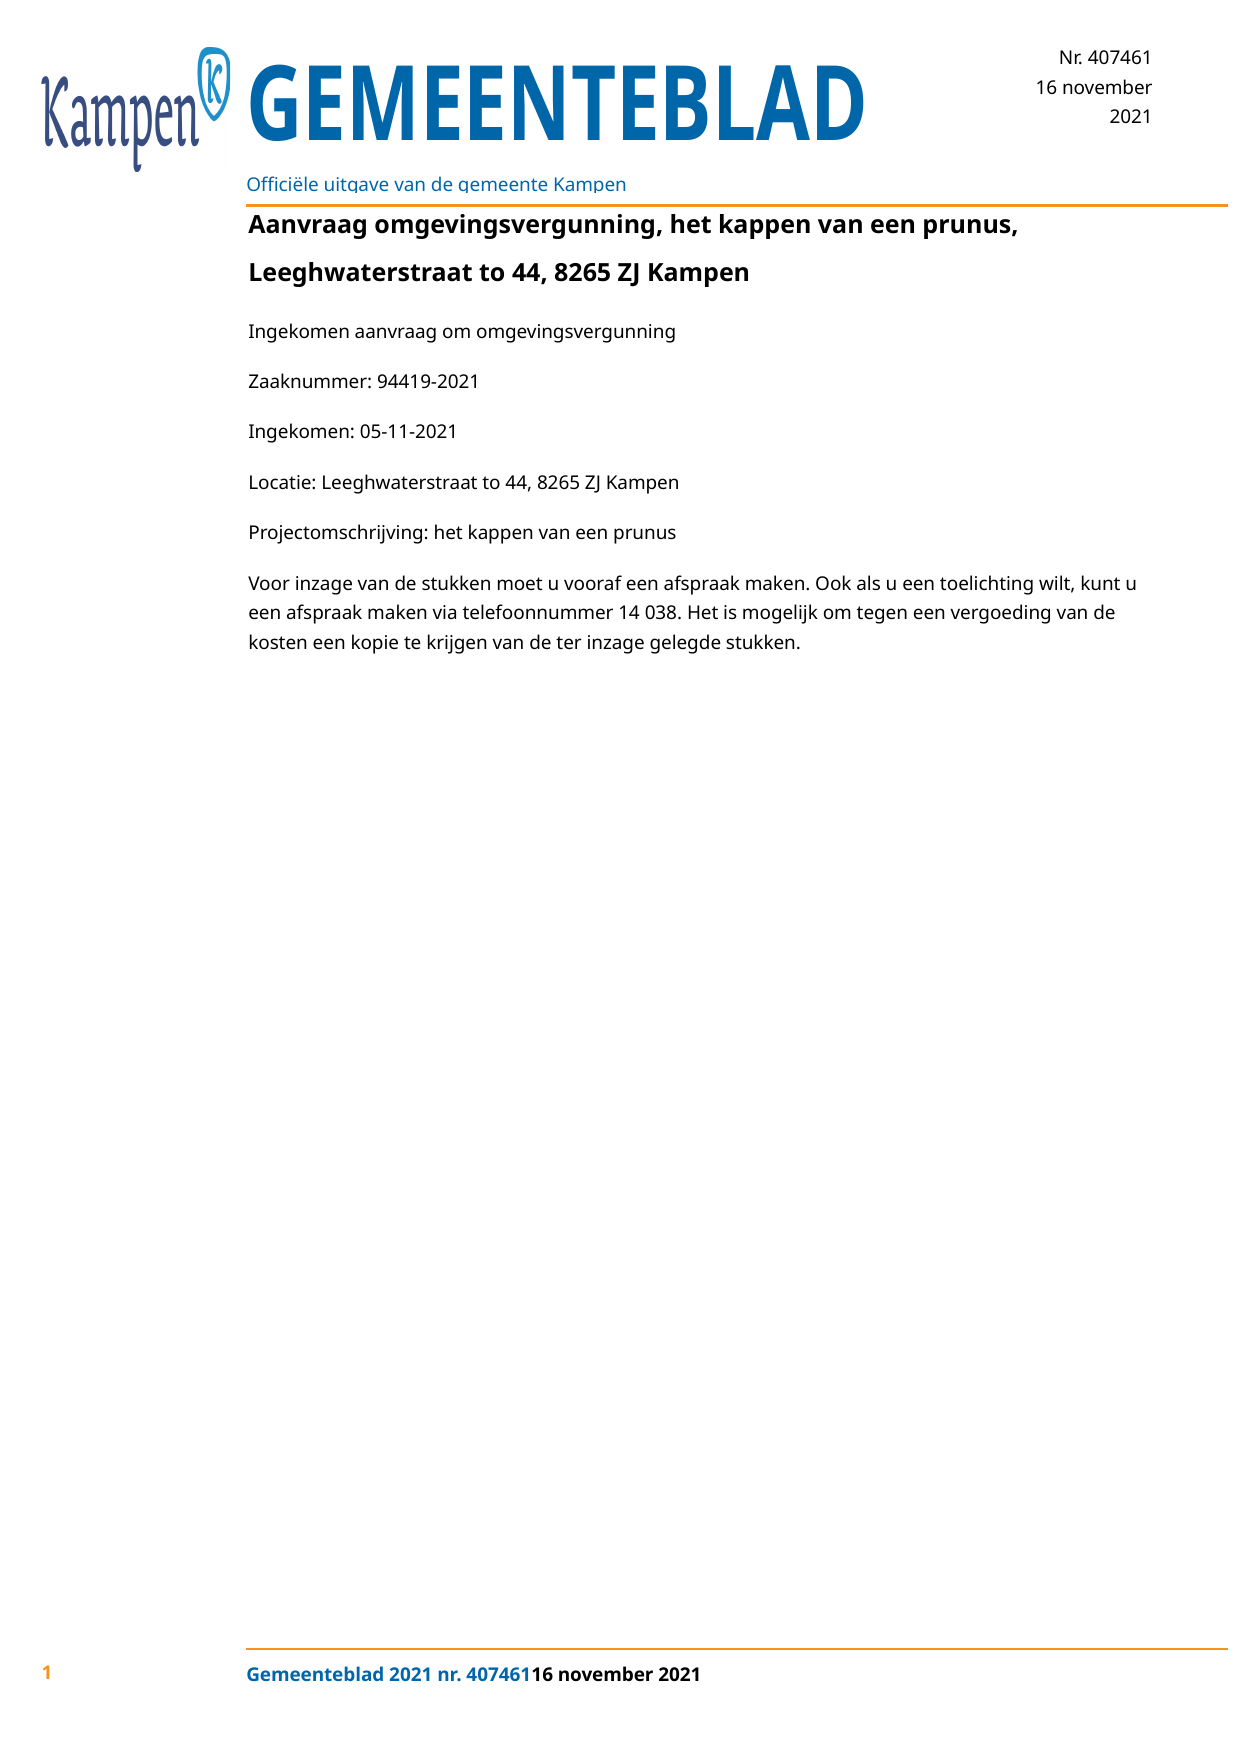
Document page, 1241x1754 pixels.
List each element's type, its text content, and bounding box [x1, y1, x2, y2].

text Locatie: Leeghwaterstraat to 44, 8265 ZJ Kampen [248, 469, 1152, 495]
text Projectomschrijving: het kappen van een prunus [248, 519, 1152, 545]
picture [41, 47, 231, 172]
text Ingekomen: 05-11-2021 [248, 419, 1152, 444]
text Voor inzage van de stukken moet u vooraf een afspraak maken. Ook als u een toelichting wilt, kunt u een afspraak maken via telefoonnummer 14 038. Het is mogelijk om tegen een vergoeding van de kosten een kopie te krijgen van de ter inzage gelegde stukken. [248, 570, 1152, 655]
text Zaaknummer: 94419-2021 [248, 368, 1152, 394]
text Ingekomen aanvraag om omgevingsvergunning [248, 318, 1152, 344]
text Aanvraag omgevingsvergunning, het kappen van een prunus, Leeghwaterstraat to 44, 8265 ZJ Kampen [248, 207, 1152, 288]
